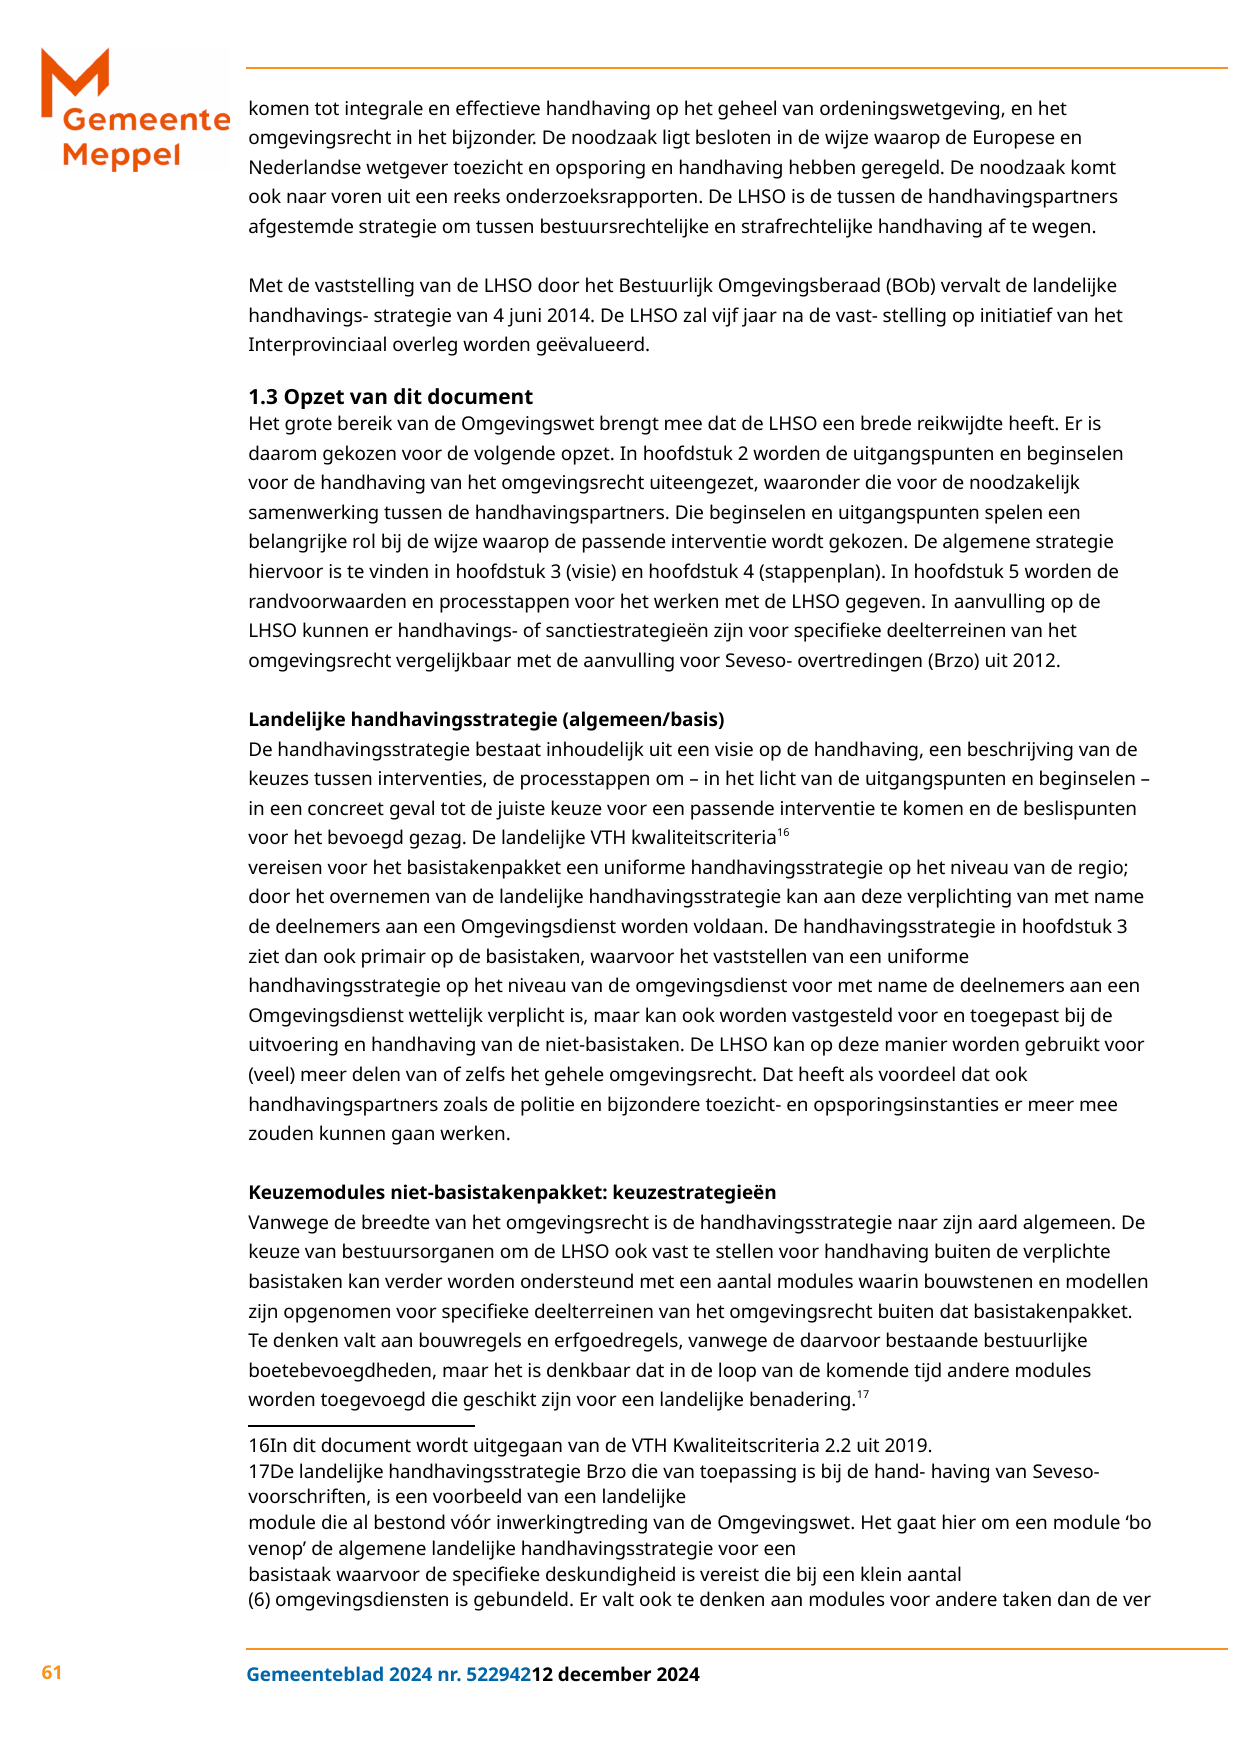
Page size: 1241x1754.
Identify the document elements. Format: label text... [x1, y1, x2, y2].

text komen tot integrale en effectieve handhaving op het geheel van ordeningswetgeving, en het omgevingsrecht in het bijzonder. De noodzaak ligt besloten in de wijze waarop de Europese en Nederlandse wetgever toezicht en opsporing en handhaving hebben geregeld. De noodzaak komt ook naar voren uit een reeks onderzoeksrapporten. De LHSO is de tussen de handhavingspartners afgestemde strategie om tussen bestuursrechtelijke en strafrechtelijke handhaving af te wegen. [248, 95, 1152, 239]
text De landelijke handhavingsstrategie Brzo die van toepassing is bij de hand- having van Seveso-voorschriften, is een voorbeeld van een landelijke module die al bestond vóór inwerkingtreding van de Omgevingswet. Het gaat hier om een module ‘bovenop’ de algemene landelijke handhavingsstrategie voor een basistaak waarvoor de specifieke deskundigheid is vereist die bij een klein aantal (6) omgevingsdiensten is gebundeld. Er valt ook te denken aan modules voor andere taken dan de ver [248, 1458, 1152, 1612]
text 1.3 Opzet van dit document [248, 382, 1152, 410]
text Keuzemodules niet-basistakenpakket: keuzestrategieën [248, 1179, 1152, 1205]
text vereisen voor het basistakenpakket een uniforme handhavingsstrategie op het niveau van de regio; door het overnemen van de landelijke handhavingsstrategie kan aan deze verplichting van met name de deelnemers aan een Omgevingsdienst worden voldaan. De handhavingsstrategie in hoofdstuk 3 ziet dan ook primair op de basistaken, waarvoor het vaststellen van een uniforme handhavingsstrategie op het niveau van de omgevingsdienst voor met name de deelnemers aan een Omgevingsdienst wettelijk verplicht is, maar kan ook worden vastgesteld voor en toegepast bij de uitvoering en handhaving van de niet-basistaken. De LHSO kan op deze manier worden gebruikt voor (veel) meer delen van of zelfs het gehele omgevingsrecht. Dat heeft als voordeel dat ook handhavingspartners zoals de politie en bijzondere toezicht- en opsporingsinstanties er meer mee zouden kunnen gaan werken. [248, 854, 1152, 1146]
text Vanwege de breedte van het omgevingsrecht is de handhavingsstrategie naar zijn aard algemeen. De keuze van bestuursorganen om de LHSO ook vast te stellen voor handhaving buiten de verplichte basistaken kan verder worden ondersteund met een aantal modules waarin bouwstenen en modellen zijn opgenomen voor specifieke deelterreinen van het omgevingsrecht buiten dat basistakenpakket. Te denken valt aan bouwregels en erfgoedregels, vanwege de daarvoor bestaande bestuurlijke boetebevoegdheden, maar het is denkbaar dat in de loop van de komende tijd andere modules worden toegevoegd die geschikt zijn voor een landelijke benadering. [248, 1209, 1152, 1412]
text Met de vaststelling van de LHSO door het Bestuurlijk Omgevingsberaad (BOb) vervalt de landelijke handhavings- strategie van 4 juni 2014. De LHSO zal vijf jaar na de vast- stelling op initiatief van het Interprovinciaal overleg worden geëvalueerd. [248, 272, 1152, 357]
text Het grote bereik van de Omgevingswet brengt mee dat de LHSO een brede reikwijdte heeft. Er is daarom gekozen voor de volgende opzet. In hoofdstuk 2 worden de uitgangspunten en beginselen voor de handhaving van het omgevingsrecht uiteengezet, waaronder die voor de noodzakelijk samenwerking tussen de handhavingspartners. Die beginselen en uitgangspunten spelen een belangrijke rol bij de wijze waarop de passende interventie wordt gekozen. De algemene strategie hiervoor is te vinden in hoofdstuk 3 (visie) en hoofdstuk 4 (stappenplan). In hoofdstuk 5 worden de randvoorwaarden en processtappen voor het werken met de LHSO gegeven. In aanvulling op de LHSO kunnen er handhavings- of sanctiestrategieën zijn voor specifieke deelterreinen van het omgevingsrecht vergelijkbaar met de aanvulling voor Seveso- overtredingen (Brzo) uit 2012. [248, 410, 1152, 673]
picture [41, 47, 231, 172]
text De handhavingsstrategie bestaat inhoudelijk uit een visie op de handhaving, een beschrijving van de keuzes tussen interventies, de processtappen om – in het licht van de uitgangspunten en beginselen – in een concreet geval tot de juiste keuze voor een passende interventie te komen en de beslispunten voor het bevoegd gezag. De landelijke VTH kwaliteitscriteria [248, 736, 1152, 850]
text Landelijke handhavingsstrategie (algemeen/basis) [248, 706, 1152, 732]
text In dit document wordt uitgegaan van de VTH Kwaliteitscriteria 2.2 uit 2019. [248, 1432, 1152, 1458]
